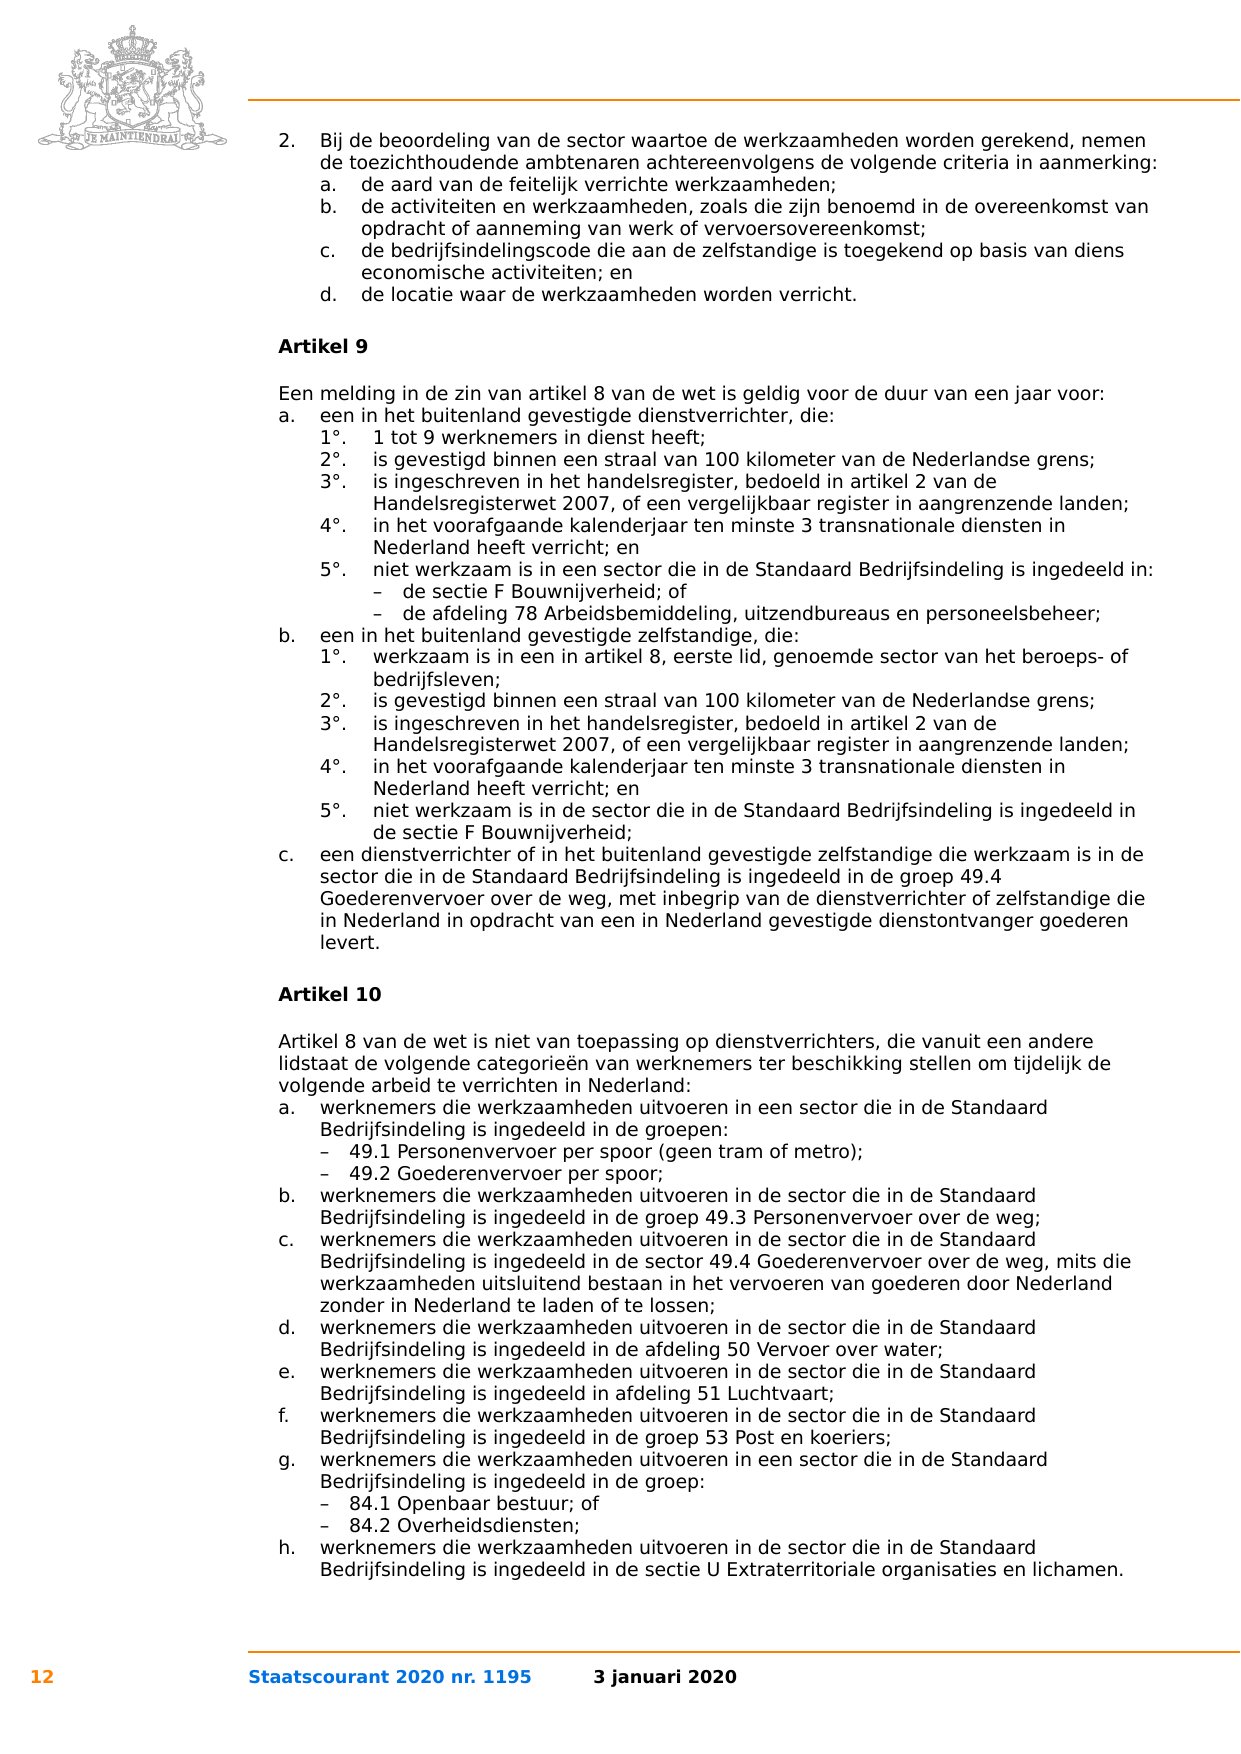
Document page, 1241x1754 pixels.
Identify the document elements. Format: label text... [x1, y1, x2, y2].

text 5°. niet werkzaam is in een sector die in de Standaard Bedrijfsindeling is ingedeeld in: [319, 558, 1163, 581]
text 3°. is ingeschreven in het handelsregister, bedoeld in artikel 2 van de Handelsregisterwet 2007, of een vergelijkbaar register in aangrenzende landen; [319, 712, 1163, 756]
subtitle Artikel 9 [278, 336, 1163, 358]
text c. werknemers die werkzaamheden uitvoeren in de sector die in de Standaard Bedrijfsindeling is ingedeeld in de sector 49.4 Goederenvervoer over de weg, mits die werkzaamheden uitsluitend bestaan in het vervoeren van goederen door Nederland zonder in Nederland te laden of te lossen; [278, 1229, 1163, 1317]
picture [38, 25, 227, 150]
text h. werknemers die werkzaamheden uitvoeren in de sector die in de Standaard Bedrijfsindeling is ingedeeld in de sectie U Extraterritoriale organisaties en lichamen. [278, 1537, 1163, 1581]
text 4°. in het voorafgaande kalenderjaar ten minste 3 transnationale diensten in Nederland heeft verricht; en [319, 514, 1163, 558]
text g. werknemers die werkzaamheden uitvoeren in een sector die in de Standaard Bedrijfsindeling is ingedeeld in de groep: [278, 1449, 1163, 1493]
text b. werknemers die werkzaamheden uitvoeren in de sector die in de Standaard Bedrijfsindeling is ingedeeld in de groep 49.3 Personenvervoer over de weg; [278, 1185, 1163, 1229]
text a. de aard van de feitelijk verrichte werkzaamheden; [319, 174, 1163, 196]
text – 84.1 Openbaar bestuur; of [319, 1493, 1163, 1515]
text d. werknemers die werkzaamheden uitvoeren in de sector die in de Standaard Bedrijfsindeling is ingedeeld in de afdeling 50 Vervoer over water; [278, 1317, 1163, 1361]
text – 49.1 Personenvervoer per spoor (geen tram of metro); [319, 1141, 1163, 1163]
text Artikel 8 van de wet is niet van toepassing op dienstverrichters, die vanuit een andere lidstaat de volgende categorieën van werknemers ter beschikking stellen om tijdelijk de volgende arbeid te verrichten in Nederland: [278, 1031, 1163, 1097]
text 5°. niet werkzaam is in de sector die in de Standaard Bedrijfsindeling is ingedeeld in de sectie F Bouwnijverheid; [319, 800, 1163, 844]
text b. een in het buitenland gevestigde zelfstandige, die: [278, 624, 1163, 646]
text 1°. 1 tot 9 werknemers in dienst heeft; [319, 427, 1163, 449]
text a. een in het buitenland gevestigde dienstverrichter, die: [278, 405, 1163, 427]
text – de sectie F Bouwnijverheid; of [373, 581, 1163, 602]
text 3°. is ingeschreven in het handelsregister, bedoeld in artikel 2 van de Handelsregisterwet 2007, of een vergelijkbaar register in aangrenzende landen; [319, 471, 1163, 514]
text Een melding in de zin van artikel 8 van de wet is geldig voor de duur van een jaar voor: [278, 383, 1163, 405]
text d. de locatie waar de werkzaamheden worden verricht. [319, 284, 1163, 306]
text e. werknemers die werkzaamheden uitvoeren in de sector die in de Standaard Bedrijfsindeling is ingedeeld in afdeling 51 Luchtvaart; [278, 1361, 1163, 1405]
text 2. Bij de beoordeling van de sector waartoe de werkzaamheden worden gerekend, nemen de toezichthoudende ambtenaren achtereenvolgens de volgende criteria in aanmerking: [278, 130, 1163, 174]
text – de afdeling 78 Arbeidsbemiddeling, uitzendbureaus en personeelsbeheer; [373, 602, 1163, 624]
text 1°. werkzaam is in een in artikel 8, eerste lid, genoemde sector van het beroeps- of bedrijfsleven; [319, 646, 1163, 690]
text c. de bedrijfsindelingscode die aan de zelfstandige is toegekend op basis van diens economische activiteiten; en [319, 240, 1163, 284]
text – 49.2 Goederenvervoer per spoor; [319, 1163, 1163, 1185]
text 4°. in het voorafgaande kalenderjaar ten minste 3 transnationale diensten in Nederland heeft verricht; en [319, 756, 1163, 800]
text 2°. is gevestigd binnen een straal van 100 kilometer van de Nederlandse grens; [319, 690, 1163, 712]
text a. werknemers die werkzaamheden uitvoeren in een sector die in de Standaard Bedrijfsindeling is ingedeeld in de groepen: [278, 1097, 1163, 1141]
text 2°. is gevestigd binnen een straal van 100 kilometer van de Nederlandse grens; [319, 449, 1163, 471]
text c. een dienstverrichter of in het buitenland gevestigde zelfstandige die werkzaam is in de sector die in de Standaard Bedrijfsindeling is ingedeeld in de groep 49.4 Goederenvervoer over de weg, met inbegrip van de dienstverrichter of zelfstandige die in Nederland in opdracht van een in Nederland gevestigde dienstontvanger goederen levert. [278, 844, 1163, 954]
text f. werknemers die werkzaamheden uitvoeren in de sector die in de Standaard Bedrijfsindeling is ingedeeld in de groep 53 Post en koeriers; [278, 1405, 1163, 1449]
text b. de activiteiten en werkzaamheden, zoals die zijn benoemd in de overeenkomst van opdracht of aanneming van werk of vervoersovereenkomst; [319, 196, 1163, 240]
subtitle Artikel 10 [278, 984, 1163, 1006]
text – 84.2 Overheidsdiensten; [319, 1515, 1163, 1537]
